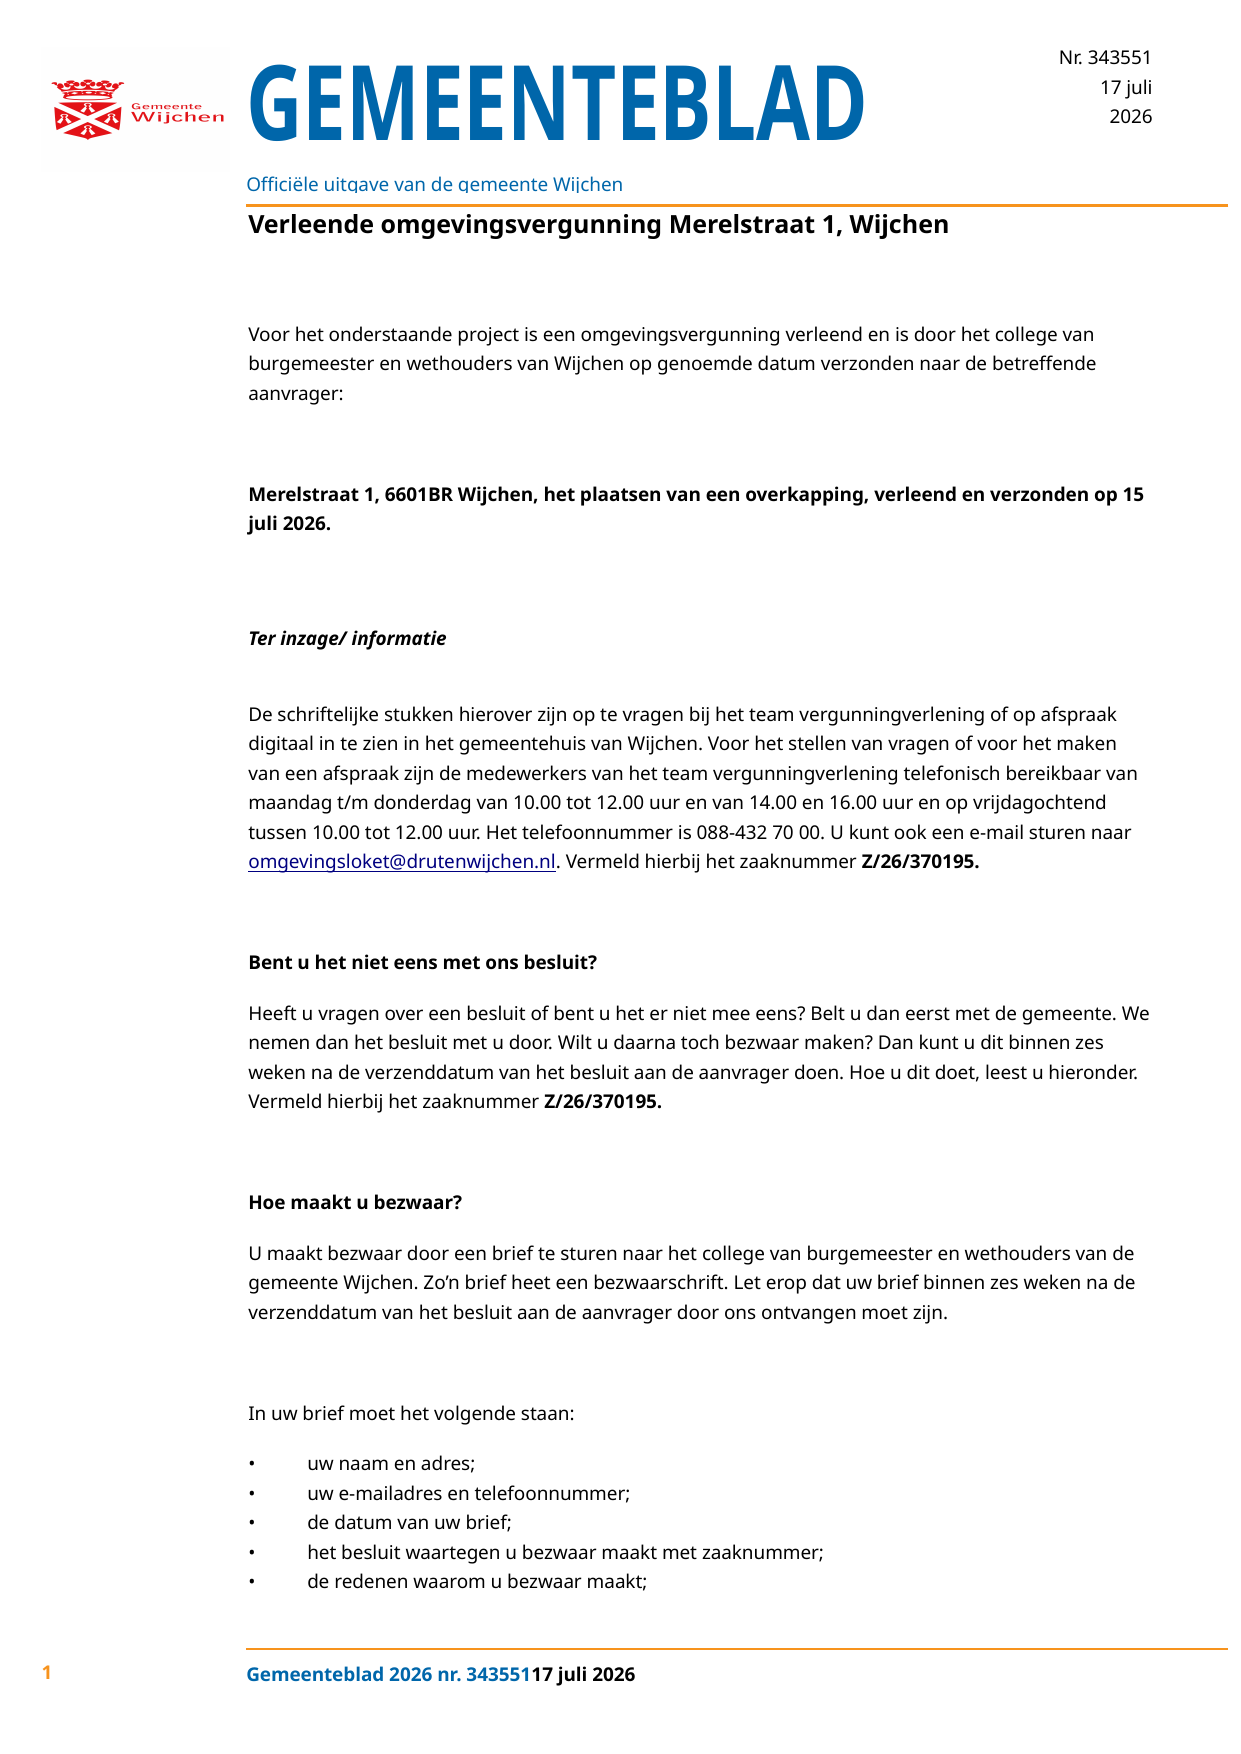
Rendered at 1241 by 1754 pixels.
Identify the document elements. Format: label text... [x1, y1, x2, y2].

list uw naam en adres; [248, 1450, 1152, 1476]
list de datum van uw brief; [248, 1509, 1152, 1535]
text De schriftelijke stukken hierover zijn op te vragen bij het team vergunningverlening of op afspraak digitaal in te zien in het gemeentehuis van Wijchen. Voor het stellen van vragen of voor het maken van een afspraak zijn de medewerkers van het team vergunningverlening telefonisch bereikbaar van maandag t/m donderdag van 10.00 tot 12.00 uur en van 14.00 en 16.00 uur en op vrijdagochtend tussen 10.00 tot 12.00 uur. Het telefoonnummer is 088-432 70 00. U kunt ook een e-mail sturen naar omgevingsloket@drutenwijchen.nl. Vermeld hierbij het zaaknummer Z/26/370195. [248, 701, 1152, 874]
picture [41, 47, 231, 172]
text Heeft u vragen over een besluit of bent u het er niet mee eens? Belt u dan eerst met de gemeente. We nemen dan het besluit met u door. Wilt u daarna toch bezwaar maken? Dan kunt u dit binnen zes weken na de verzenddatum van het besluit aan de aanvrager doen. Hoe u dit doet, leest u hieronder. Vermeld hierbij het zaaknummer Z/26/370195. [248, 1000, 1152, 1114]
text In uw brief moet het volgende staan: [248, 1400, 1152, 1426]
list uw e-mailadres en telefoonnummer; [248, 1480, 1152, 1506]
text U maakt bezwaar door een brief te sturen naar het college van burgemeester en wethouders van de gemeente Wijchen. Zo’n brief heet een bezwaarschrift. Let erop dat uw brief binnen zes weken na de verzenddatum van het besluit aan de aanvrager door ons ontvangen moet zijn. [248, 1240, 1152, 1325]
text Merelstraat 1, 6601BR Wijchen, het plaatsen van een overkapping, verleend en verzonden op 15 juli 2026. [248, 481, 1152, 536]
list het besluit waartegen u bezwaar maakt met zaaknummer; [248, 1539, 1152, 1565]
text Verleende omgevingsvergunning Merelstraat 1, Wijchen [248, 207, 1152, 241]
text Ter inzage/ informatie [248, 625, 1152, 650]
list de redenen waarom u bezwaar maakt; [248, 1569, 1152, 1594]
text Hoe maakt u bezwaar? [248, 1189, 1152, 1215]
text Voor het onderstaande project is een omgevingsvergunning verleend en is door het college van burgemeester en wethouders van Wijchen op genoemde datum verzonden naar de betreffende aanvrager: [248, 321, 1152, 406]
text Bent u het niet eens met ons besluit? [248, 949, 1152, 975]
